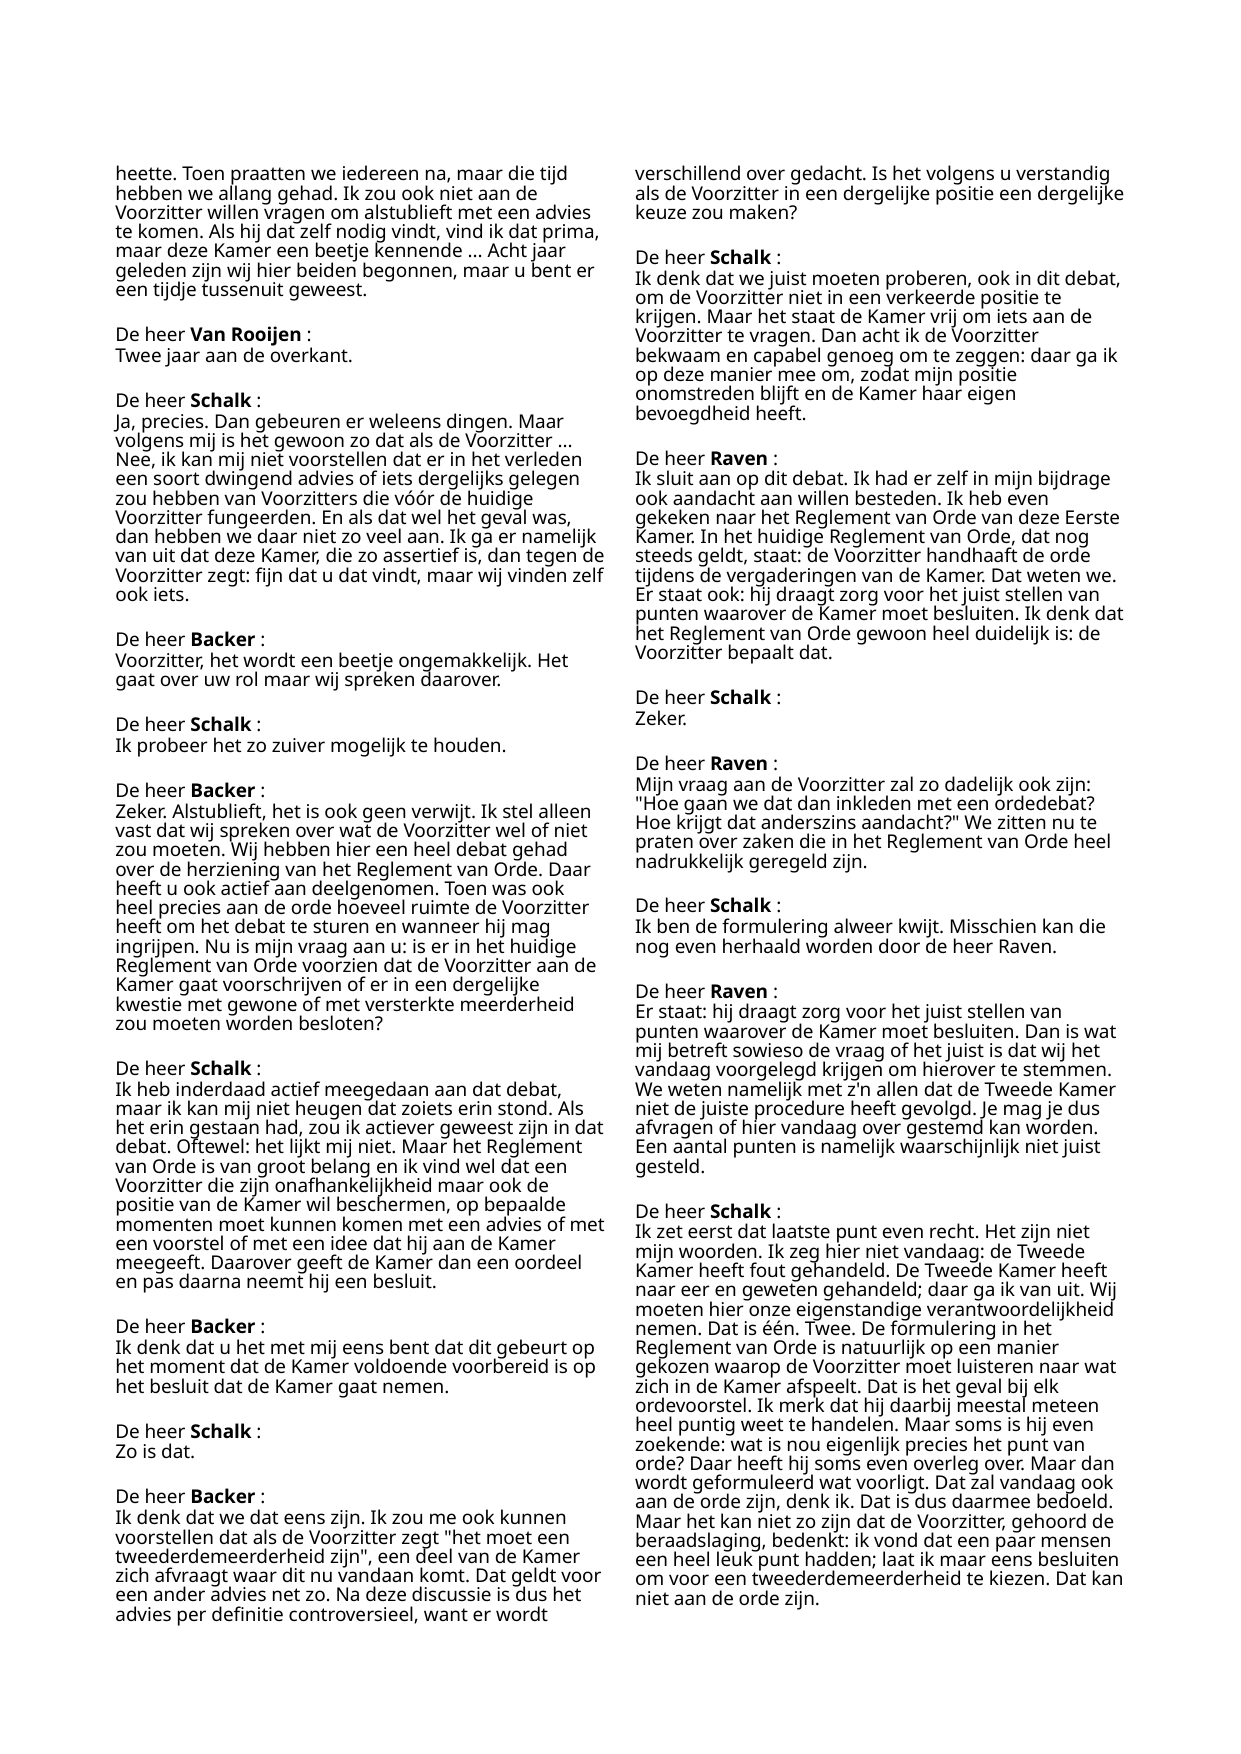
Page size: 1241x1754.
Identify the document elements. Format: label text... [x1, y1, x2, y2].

text Ik sluit aan op dit debat. Ik had er zelf in mijn bijdrage ook aandacht aan willen besteden. Ik heb even gekeken naar het Reglement van Orde van deze Eerste Kamer. In het huidige Reglement van Orde, dat nog steeds geldt, staat: de Voorzitter handhaaft de orde tijdens de vergaderingen van de Kamer. Dat weten we. Er staat ook: hij draagt zorg voor het juist stellen van punten waarover de Kamer moet besluiten. Ik denk dat het Reglement van Orde gewoon heel duidelijk is: de Voorzitter bepaalt dat. [635, 470, 1125, 663]
text De heer Raven : [635, 978, 1125, 1003]
text Zeker. Alstublieft, het is ook geen verwijt. Ik stel alleen vast dat wij spreken over wat de Voorzitter wel of niet zou moeten. Wij hebben hier een heel debat gehad over de herziening van het Reglement van Orde. Daar heeft u ook actief aan deelgenomen. Toen was ook heel precies aan de orde hoeveel ruimte de Voorzitter heeft om het debat te sturen en wanneer hij mag ingrijpen. Nu is mijn vraag aan u: is er in het huidige Reglement van Orde voorzien dat de Voorzitter aan de Kamer gaat voorschrijven of er in een dergelijke kwestie met gewone of met versterkte meerderheid zou moeten worden besloten? [115, 803, 605, 1034]
text Zeker. [635, 710, 1125, 729]
text Ik probeer het zo zuiver mogelijk te houden. [115, 737, 605, 756]
text Voorzitter, het wordt een beetje ongemakkelijk. Het gaat over uw rol maar wij spreken daarover. [115, 652, 605, 690]
text Ik denk dat we juist moeten proberen, ook in dit debat, om de Voorzitter niet in een verkeerde positie te krijgen. Maar het staat de Kamer vrij om iets aan de Voorzitter te vragen. Dan acht ik de Voorzitter bekwaam en capabel genoeg om te zeggen: daar ga ik op deze manier mee om, zodat mijn positie onomstreden blijft en de Kamer haar eigen bevoegdheid heeft. [635, 270, 1125, 424]
text De heer Raven : [635, 445, 1125, 470]
text De heer Schalk : [115, 711, 605, 737]
text verschillend over gedacht. Is het volgens u verstandig als de Voorzitter in een dergelijke positie een dergelijke keuze zou maken? [635, 165, 1125, 223]
text De heer Schalk : [635, 893, 1125, 918]
text De heer Schalk : [635, 1198, 1125, 1223]
text De heer Backer : [115, 1313, 605, 1339]
text De heer Schalk : [115, 1418, 605, 1443]
text De heer Schalk : [115, 1055, 605, 1081]
text Twee jaar aan de overkant. [115, 347, 605, 366]
text Ik zet eerst dat laatste punt even recht. Het zijn niet mijn woorden. Ik zeg hier niet vandaag: de Tweede Kamer heeft fout gehandeld. De Tweede Kamer heeft naar eer en geweten gehandeld; daar ga ik van uit. Wij moeten hier onze eigenstandige verantwoordelijkheid nemen. Dat is één. Twee. De formulering in het Reglement van Orde is natuurlijk op een manier gekozen waarop de Voorzitter moet luisteren naar wat zich in de Kamer afspeelt. Dat is het geval bij elk ordevoorstel. Ik merk dat hij daarbij meestal meteen heel puntig weet te handelen. Maar soms is hij even zoekende: wat is nou eigenlijk precies het punt van orde? Daar heeft hij soms even overleg over. Maar dan wordt geformuleerd wat voorligt. Dat zal vandaag ook aan de orde zijn, denk ik. Dat is dus daarmee bedoeld. Maar het kan niet zo zijn dat de Voorzitter, gehoord de beraadslaging, bedenkt: ik vond dat een paar mensen een heel leuk punt hadden; laat ik maar eens besluiten om voor een tweederdemeerderheid te kiezen. Dat kan niet aan de orde zijn. [635, 1223, 1125, 1609]
text De heer Backer : [115, 777, 605, 803]
text Mijn vraag aan de Voorzitter zal zo dadelijk ook zijn: "Hoe gaan we dat dan inkleden met een ordedebat? Hoe krijgt dat anderszins aandacht?" We zitten nu te praten over zaken die in het Reglement van Orde heel nadrukkelijk geregeld zijn. [635, 776, 1125, 872]
text De heer Backer : [115, 1484, 605, 1509]
text Ik denk dat we dat eens zijn. Ik zou me ook kunnen voorstellen dat als de Voorzitter zegt "het moet een tweederdemeerderheid zijn", een deel van de Kamer zich afvraagt waar dit nu vandaan komt. Dat geldt voor een ander advies net zo. Na deze discussie is dus het advies per definitie controversieel, want er wordt [115, 1509, 605, 1625]
text De heer Backer : [115, 626, 605, 652]
text heette. Toen praatten we iedereen na, maar die tijd hebben we allang gehad. Ik zou ook niet aan de Voorzitter willen vragen om alstublieft met een advies te komen. Als hij dat zelf nodig vindt, vind ik dat prima, maar deze Kamer een beetje kennende ... Acht jaar geleden zijn wij hier beiden begonnen, maar u bent er een tijdje tussenuit geweest. [115, 165, 605, 300]
text De heer Raven : [635, 750, 1125, 776]
text De heer Schalk : [635, 244, 1125, 270]
text Ik ben de formulering alweer kwijt. Misschien kan die nog even herhaald worden door de heer Raven. [635, 918, 1125, 957]
text Ja, precies. Dan gebeuren er weleens dingen. Maar volgens mij is het gewoon zo dat als de Voorzitter ... Nee, ik kan mij niet voorstellen dat er in het verleden een soort dwingend advies of iets dergelijks gelegen zou hebben van Voorzitters die vóór de huidige Voorzitter fungeerden. En als dat wel het geval was, dan hebben we daar niet zo veel aan. Ik ga er namelijk van uit dat deze Kamer, die zo assertief is, dan tegen de Voorzitter zegt: fijn dat u dat vindt, maar wij vinden zelf ook iets. [115, 413, 605, 605]
text Ik heb inderdaad actief meegedaan aan dat debat, maar ik kan mij niet heugen dat zoiets erin stond. Als het erin gestaan had, zou ik actiever geweest zijn in dat debat. Oftewel: het lijkt mij niet. Maar het Reglement van Orde is van groot belang en ik vind wel dat een Voorzitter die zijn onafhankelijkheid maar ook de positie van de Kamer wil beschermen, op bepaalde momenten moet kunnen komen met een advies of met een voorstel of met een idee dat hij aan de Kamer meegeeft. Daarover geeft de Kamer dan een oordeel en pas daarna neemt hij een besluit. [115, 1081, 605, 1293]
text Ik denk dat u het met mij eens bent dat dit gebeurt op het moment dat de Kamer voldoende voorbereid is op het besluit dat de Kamer gaat nemen. [115, 1339, 605, 1397]
text De heer Schalk : [635, 684, 1125, 710]
text De heer Schalk : [115, 387, 605, 413]
text Zo is dat. [115, 1443, 605, 1463]
text De heer Van Rooijen : [115, 321, 605, 347]
text Er staat: hij draagt zorg voor het juist stellen van punten waarover de Kamer moet besluiten. Dan is wat mij betreft sowieso de vraag of het juist is dat wij het vandaag voorgelegd krijgen om hierover te stemmen. We weten namelijk met z'n allen dat de Tweede Kamer niet de juiste procedure heeft gevolgd. Je mag je dus afvragen of hier vandaag over gestemd kan worden. Een aantal punten is namelijk waarschijnlijk niet juist gesteld. [635, 1003, 1125, 1177]
